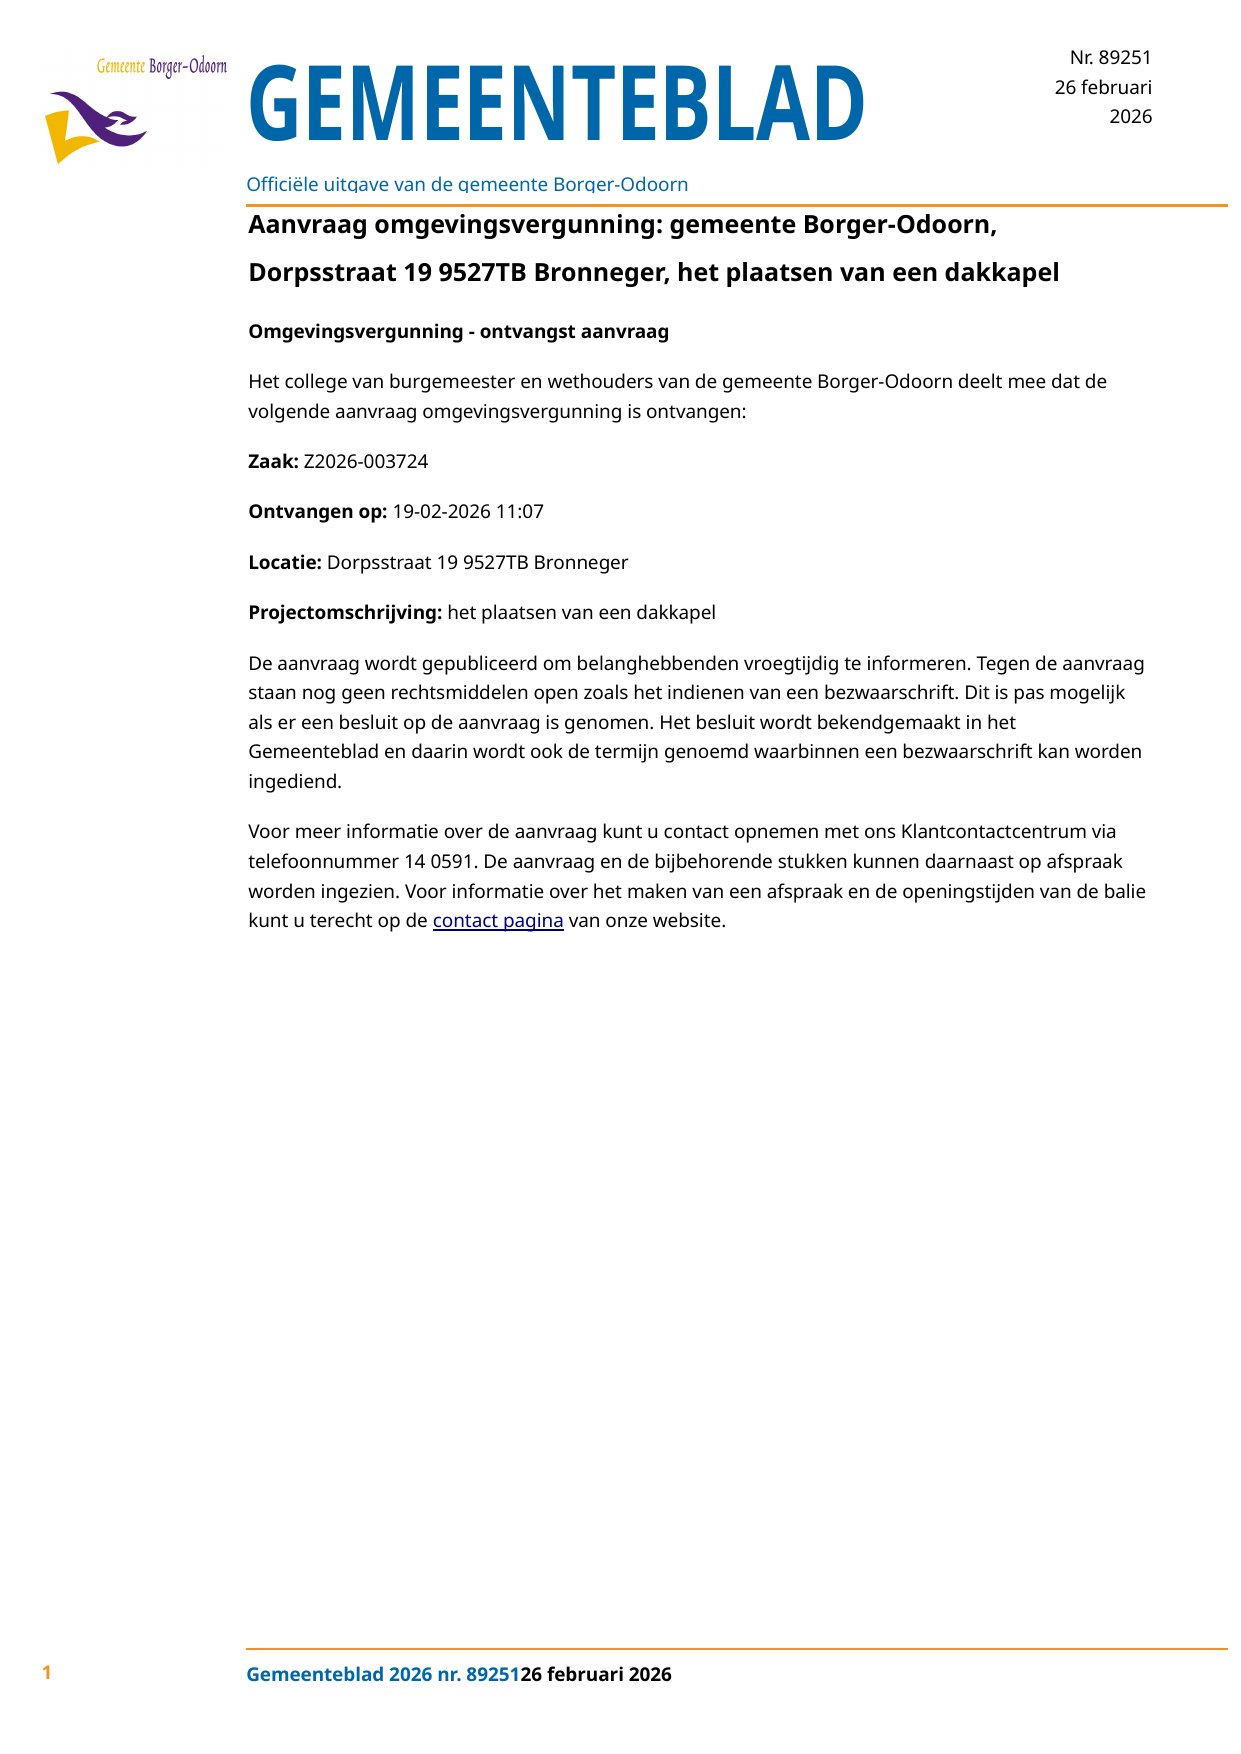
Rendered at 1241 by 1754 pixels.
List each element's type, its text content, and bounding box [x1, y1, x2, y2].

text Ontvangen op: 19-02-2026 11:07 [248, 499, 1152, 524]
picture [41, 47, 231, 172]
text Locatie: Dorpsstraat 19 9527TB Bronneger [248, 549, 1152, 575]
text Projectomschrijving: het plaatsen van een dakkapel [248, 599, 1152, 625]
text Het college van burgemeester en wethouders van de gemeente Borger-Odoorn deelt mee dat de volgende aanvraag omgevingsvergunning is ontvangen: [248, 368, 1152, 424]
text Zaak: Z2026-003724 [248, 448, 1152, 474]
text Voor meer informatie over de aanvraag kunt u contact opnemen met ons Klantcontactcentrum via telefoonnummer 14 0591. De aanvraag en de bijbehorende stukken kunnen daarnaast op afspraak worden ingezien. Voor informatie over het maken van een afspraak en de openingstijden van de balie kunt u terecht op de contact pagina van onze website. [248, 819, 1152, 933]
text Omgevingsvergunning - ontvangst aanvraag [248, 318, 1152, 344]
text De aanvraag wordt gepubliceerd om belanghebbenden vroegtijdig te informeren. Tegen de aanvraag staan nog geen rechtsmiddelen open zoals het indienen van een bezwaarschrift. Dit is pas mogelijk als er een besluit op de aanvraag is genomen. Het besluit wordt bekendgemaakt in het Gemeenteblad en daarin wordt ook de termijn genoemd waarbinnen een bezwaarschrift kan worden ingediend. [248, 650, 1152, 794]
text Aanvraag omgevingsvergunning: gemeente Borger-Odoorn, Dorpsstraat 19 9527TB Bronneger, het plaatsen van een dakkapel [248, 207, 1152, 288]
